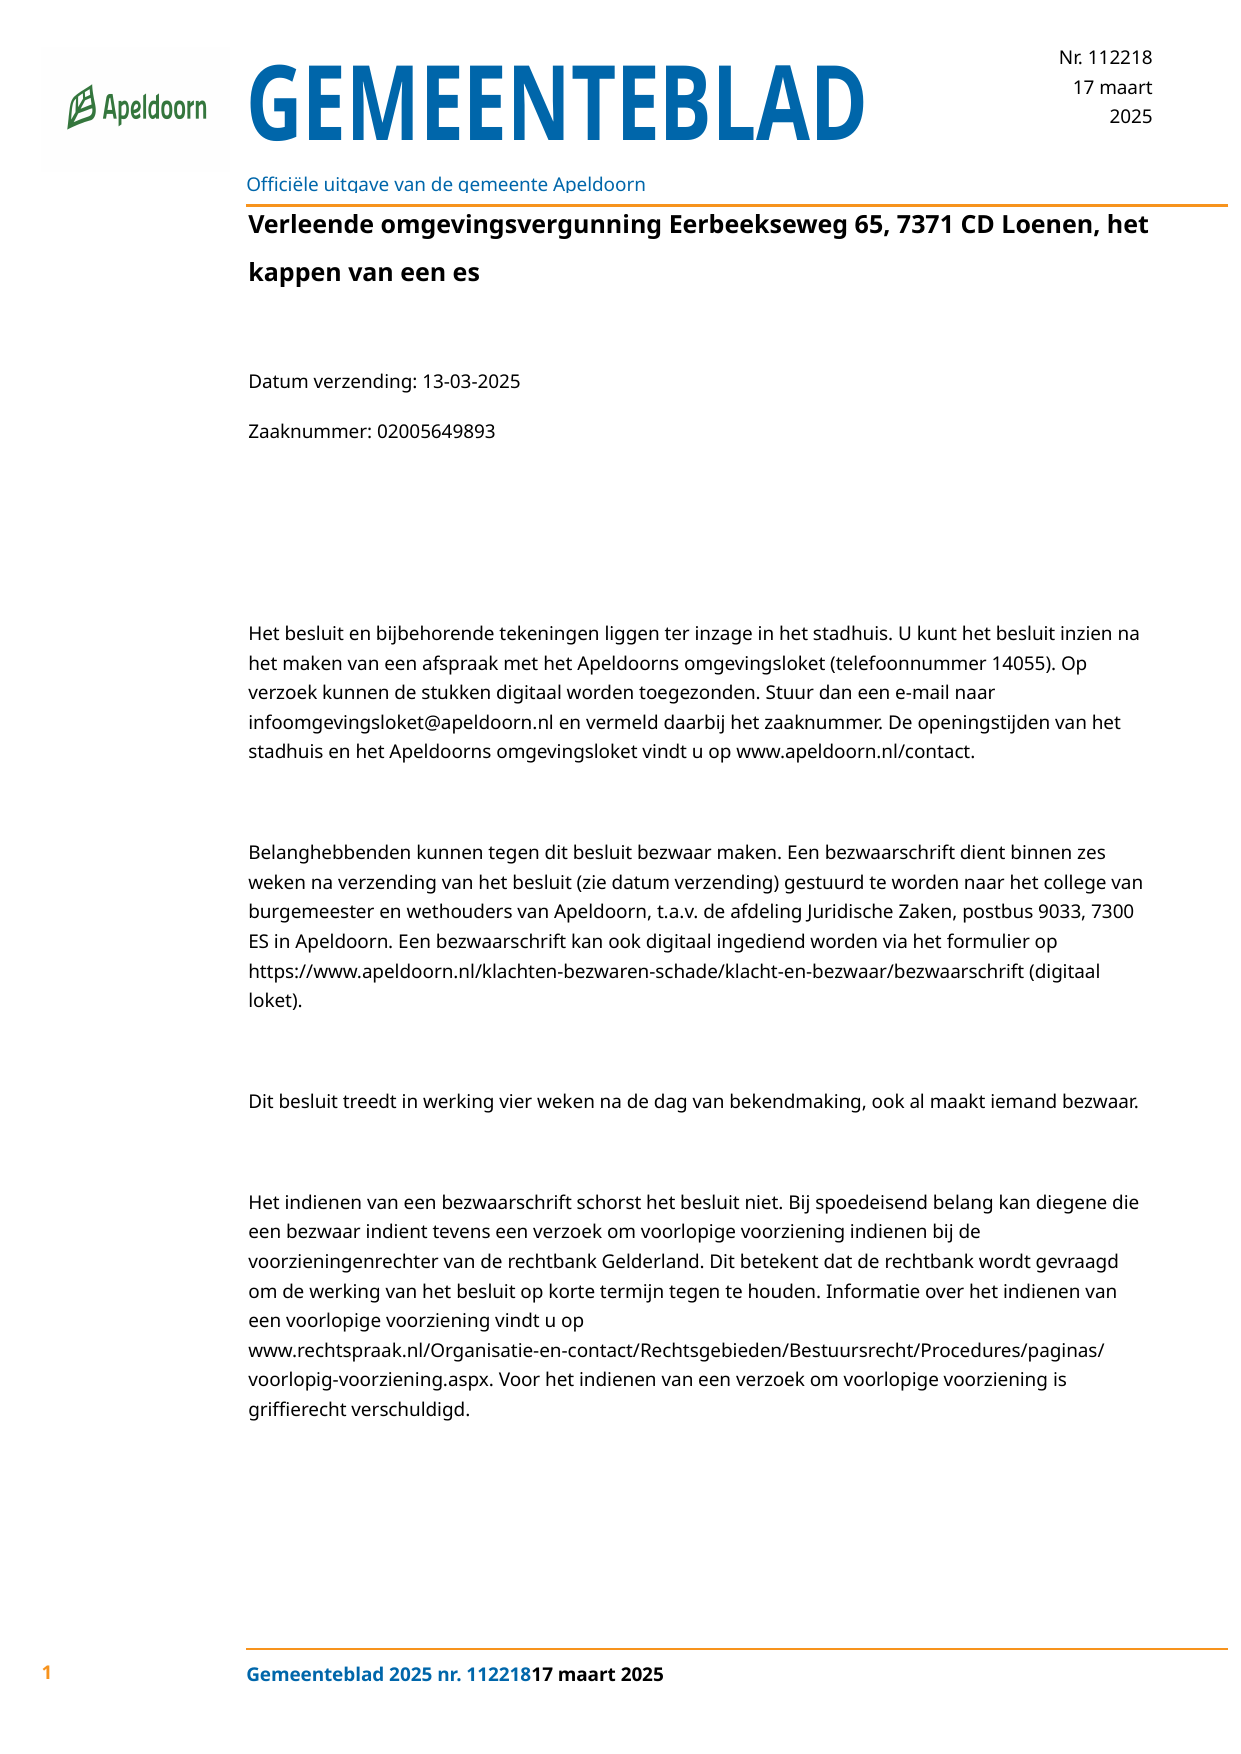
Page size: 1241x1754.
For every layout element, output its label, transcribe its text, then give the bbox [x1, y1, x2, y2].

text Het indienen van een bezwaarschrift schorst het besluit niet. Bij spoedeisend belang kan diegene die een bezwaar indient tevens een verzoek om voorlopige voorziening indienen bij de voorzieningenrechter van de rechtbank Gelderland. Dit betekent dat de rechtbank wordt gevraagd om de werking van het besluit op korte termijn tegen te houden. Informatie over het indienen van een voorlopige voorziening vindt u op www.rechtspraak.nl/Organisatie-en-contact/Rechtsgebieden/Bestuursrecht/Procedures/paginas/voorlopig-voorziening.aspx. Voor het indienen van een verzoek om voorlopige voorziening is griffierecht verschuldigd. [248, 1189, 1152, 1422]
text Datum verzending: 13-03-2025 [248, 368, 1152, 394]
text Het besluit en bijbehorende tekeningen liggen ter inzage in het stadhuis. U kunt het besluit inzien na het maken van een afspraak met het Apeldoorns omgevingsloket (telefoonnummer 14055). Op verzoek kunnen de stukken digitaal worden toegezonden. Stuur dan een e-mail naar infoomgevingsloket@apeldoorn.nl en vermeld daarbij het zaaknummer. De openingstijden van het stadhuis en het Apeldoorns omgevingsloket vindt u op www.apeldoorn.nl/contact. [248, 620, 1152, 764]
picture [41, 47, 231, 172]
text Verleende omgevingsvergunning Eerbeekseweg 65, 7371 CD Loenen, het kappen van een es [248, 207, 1152, 288]
text Dit besluit treedt in werking vier weken na de dag van bekendmaking, ook al maakt iemand bezwaar. [248, 1088, 1152, 1114]
text Belanghebbenden kunnen tegen dit besluit bezwaar maken. Een bezwaarschrift dient binnen zes weken na verzending van het besluit (zie datum verzending) gestuurd te worden naar het college van burgemeester en wethouders van Apeldoorn, t.a.v. de afdeling Juridische Zaken, postbus 9033, 7300 ES in Apeldoorn. Een bezwaarschrift kan ook digitaal ingediend worden via het formulier op https://www.apeldoorn.nl/klachten-bezwaren-schade/klacht-en-bezwaar/bezwaarschrift (digitaal loket). [248, 839, 1152, 1013]
text Zaaknummer: 02005649893 [248, 419, 1152, 444]
